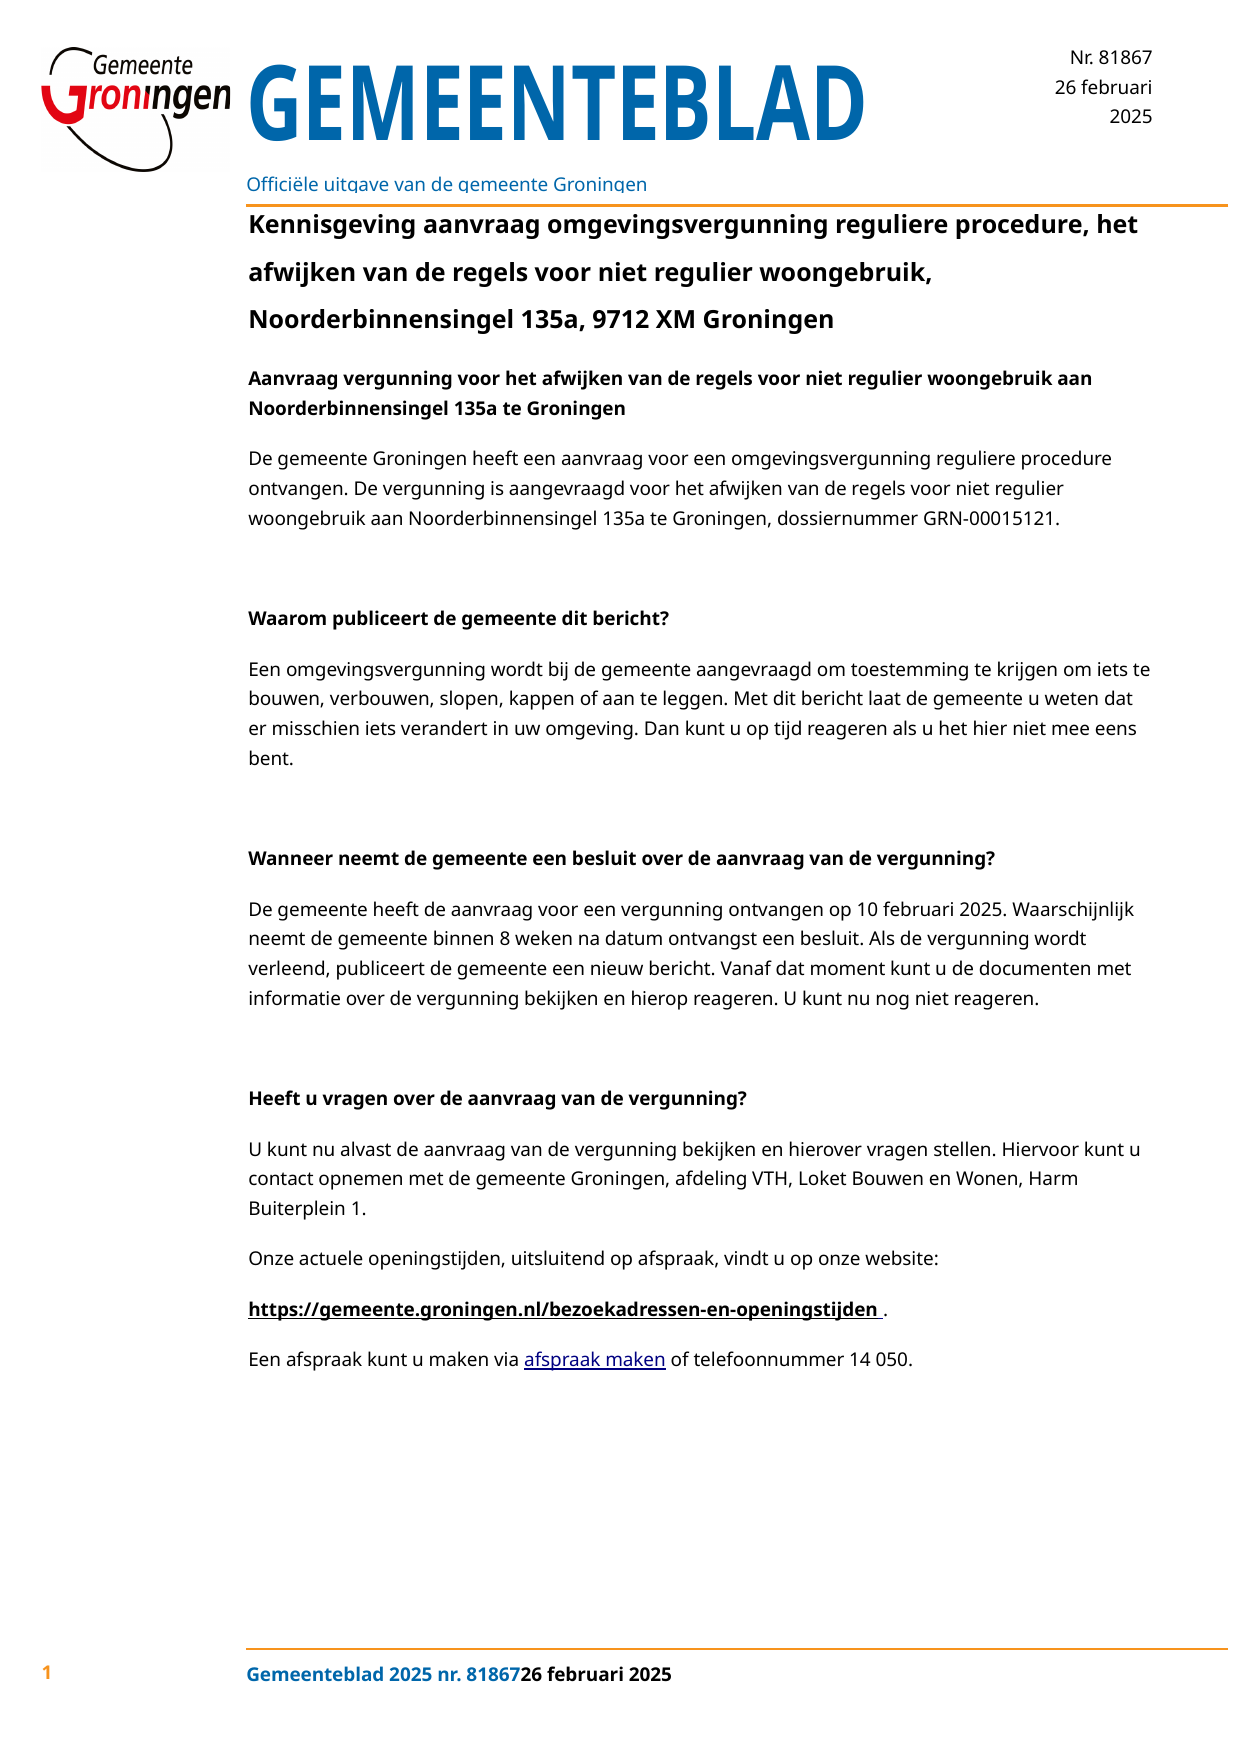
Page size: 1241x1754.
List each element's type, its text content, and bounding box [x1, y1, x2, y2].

text Een omgevingsvergunning wordt bij de gemeente aangevraagd om toestemming te krijgen om iets te bouwen, verbouwen, slopen, kappen of aan te leggen. Met dit bericht laat de gemeente u weten dat er misschien iets verandert in uw omgeving. Dan kunt u op tijd reageren als u het hier niet mee eens bent. [248, 656, 1152, 770]
text Waarom publiceert de gemeente dit bericht? [248, 606, 1152, 631]
text Onze actuele openingstijden, uitsluitend op afspraak, vindt u op onze website: [248, 1246, 1152, 1271]
text Een afspraak kunt u maken via afspraak maken of telefoonnummer 14 050. [248, 1346, 1152, 1372]
text De gemeente heeft de aanvraag voor een vergunning ontvangen op 10 februari 2025. Waarschijnlijk neemt de gemeente binnen 8 weken na datum ontvangst een besluit. Als de vergunning wordt verleend, publiceert de gemeente een nieuw bericht. Vanaf dat moment kunt u de documenten met informatie over de vergunning bekijken en hierop reageren. U kunt nu nog niet reageren. [248, 896, 1152, 1010]
text U kunt nu alvast de aanvraag van de vergunning bekijken en hierover vragen stellen. Hiervoor kunt u contact opnemen met de gemeente Groningen, afdeling VTH, Loket Bouwen en Wonen, Harm Buiterplein 1. [248, 1136, 1152, 1221]
text Heeft u vragen over de aanvraag van de vergunning? [248, 1086, 1152, 1111]
text https://gemeente.groningen.nl/bezoekadressen-en-openingstijden . [248, 1296, 1152, 1322]
text Kennisgeving aanvraag omgevingsvergunning reguliere procedure, het afwijken van de regels voor niet regulier woongebruik, Noorderbinnensingel 135a, 9712 XM Groningen [248, 207, 1152, 336]
text Wanneer neemt de gemeente een besluit over de aanvraag van de vergunning? [248, 846, 1152, 871]
text De gemeente Groningen heeft een aanvraag voor een omgevingsvergunning reguliere procedure ontvangen. De vergunning is aangevraagd voor het afwijken van de regels voor niet regulier woongebruik aan Noorderbinnensingel 135a te Groningen, dossiernummer GRN-00015121. [248, 446, 1152, 530]
picture [41, 47, 231, 172]
text Aanvraag vergunning voor het afwijken van de regels voor niet regulier woongebruik aan Noorderbinnensingel 135a te Groningen [248, 366, 1152, 421]
